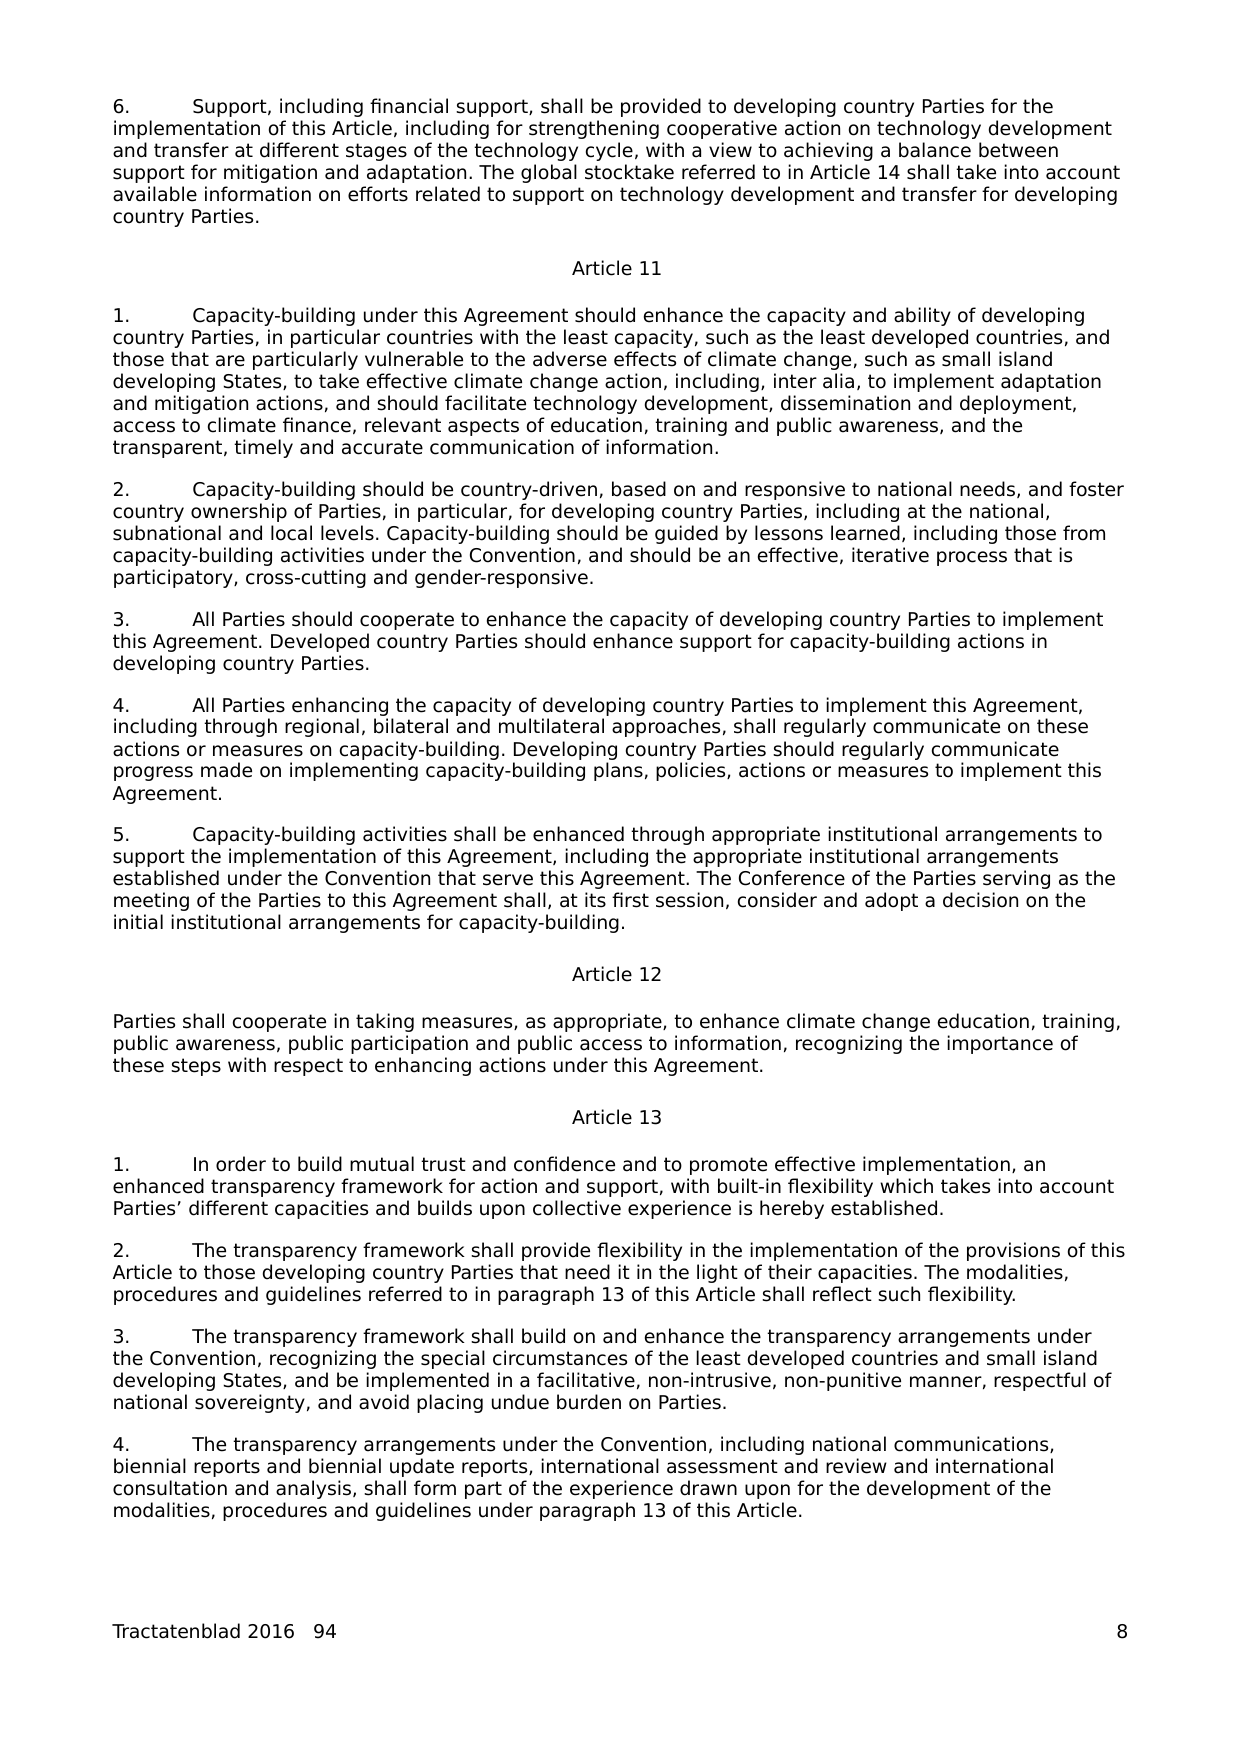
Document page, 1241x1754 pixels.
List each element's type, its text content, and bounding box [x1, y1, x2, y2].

text 3. All Parties should cooperate to enhance the capacity of developing country Parties to implement this Agreement. Developed country Parties should enhance support for capacity-building actions in developing country Parties. [112, 608, 1128, 674]
text 2. Capacity-building should be country-driven, based on and responsive to national needs, and foster country ownership of Parties, in particular, for developing country Parties, including at the national, subnational and local levels. Capacity-building should be guided by lessons learned, including those from capacity-building activities under the Convention, and should be an effective, iterative process that is participatory, cross-cutting and gender-responsive. [112, 479, 1128, 588]
text Parties shall cooperate in taking measures, as appropriate, to enhance climate change education, training, public awareness, public participation and public access to information, recognizing the importance of these steps with respect to enhancing actions under this Agreement. [112, 1011, 1128, 1077]
text 6. Support, including financial support, shall be provided to developing country Parties for the implementation of this Article, including for strengthening cooperative action on technology development and transfer at different stages of the technology cycle, with a view to achieving a balance between support for mitigation and adaptation. The global stocktake referred to in Article 14 shall take into account available information on efforts related to support on technology development and transfer for developing country Parties. [112, 96, 1128, 228]
text 4. The transparency arrangements under the Convention, including national communications, biennial reports and biennial update reports, international assessment and review and international consultation and analysis, shall form part of the experience drawn upon for the development of the modalities, procedures and guidelines under paragraph 13 of this Article. [112, 1434, 1128, 1522]
text 2. The transparency framework shall provide flexibility in the implementation of the provisions of this Article to those developing country Parties that need it in the light of their capacities. The modalities, procedures and guidelines referred to in paragraph 13 of this Article shall reflect such flexibility. [112, 1240, 1128, 1306]
text 5. Capacity-building activities shall be enhanced through appropriate institutional arrangements to support the implementation of this Agreement, including the appropriate institutional arrangements established under the Convention that serve this Agreement. The Conference of the Parties serving as the meeting of the Parties to this Agreement shall, at its first session, consider and adopt a decision on the initial institutional arrangements for capacity-building. [112, 824, 1128, 934]
text 1. In order to build mutual trust and confidence and to promote effective implementation, an enhanced transparency framework for action and support, with built-in flexibility which takes into account Parties’ different capacities and builds upon collective experience is hereby established. [112, 1154, 1128, 1220]
subtitle Article 11 [112, 258, 1128, 280]
text 1. Capacity-building under this Agreement should enhance the capacity and ability of developing country Parties, in particular countries with the least capacity, such as the least developed countries, and those that are particularly vulnerable to the adverse effects of climate change, such as small island developing States, to take effective climate change action, including, inter alia, to implement adaptation and mitigation actions, and should facilitate technology development, dissemination and deployment, access to climate finance, relevant aspects of education, training and public awareness, and the transparent, timely and accurate communication of information. [112, 305, 1128, 459]
subtitle Article 12 [112, 964, 1128, 986]
subtitle Article 13 [112, 1107, 1128, 1129]
text 4. All Parties enhancing the capacity of developing country Parties to implement this Agreement, including through regional, bilateral and multilateral approaches, shall regularly communicate on these actions or measures on capacity-building. Developing country Parties should regularly communicate progress made on implementing capacity-building plans, policies, actions or measures to implement this Agreement. [112, 694, 1128, 804]
text 3. The transparency framework shall build on and enhance the transparency arrangements under the Convention, recognizing the special circumstances of the least developed countries and small island developing States, and be implemented in a facilitative, non-intrusive, non-punitive manner, respectful of national sovereignty, and avoid placing undue burden on Parties. [112, 1326, 1128, 1414]
